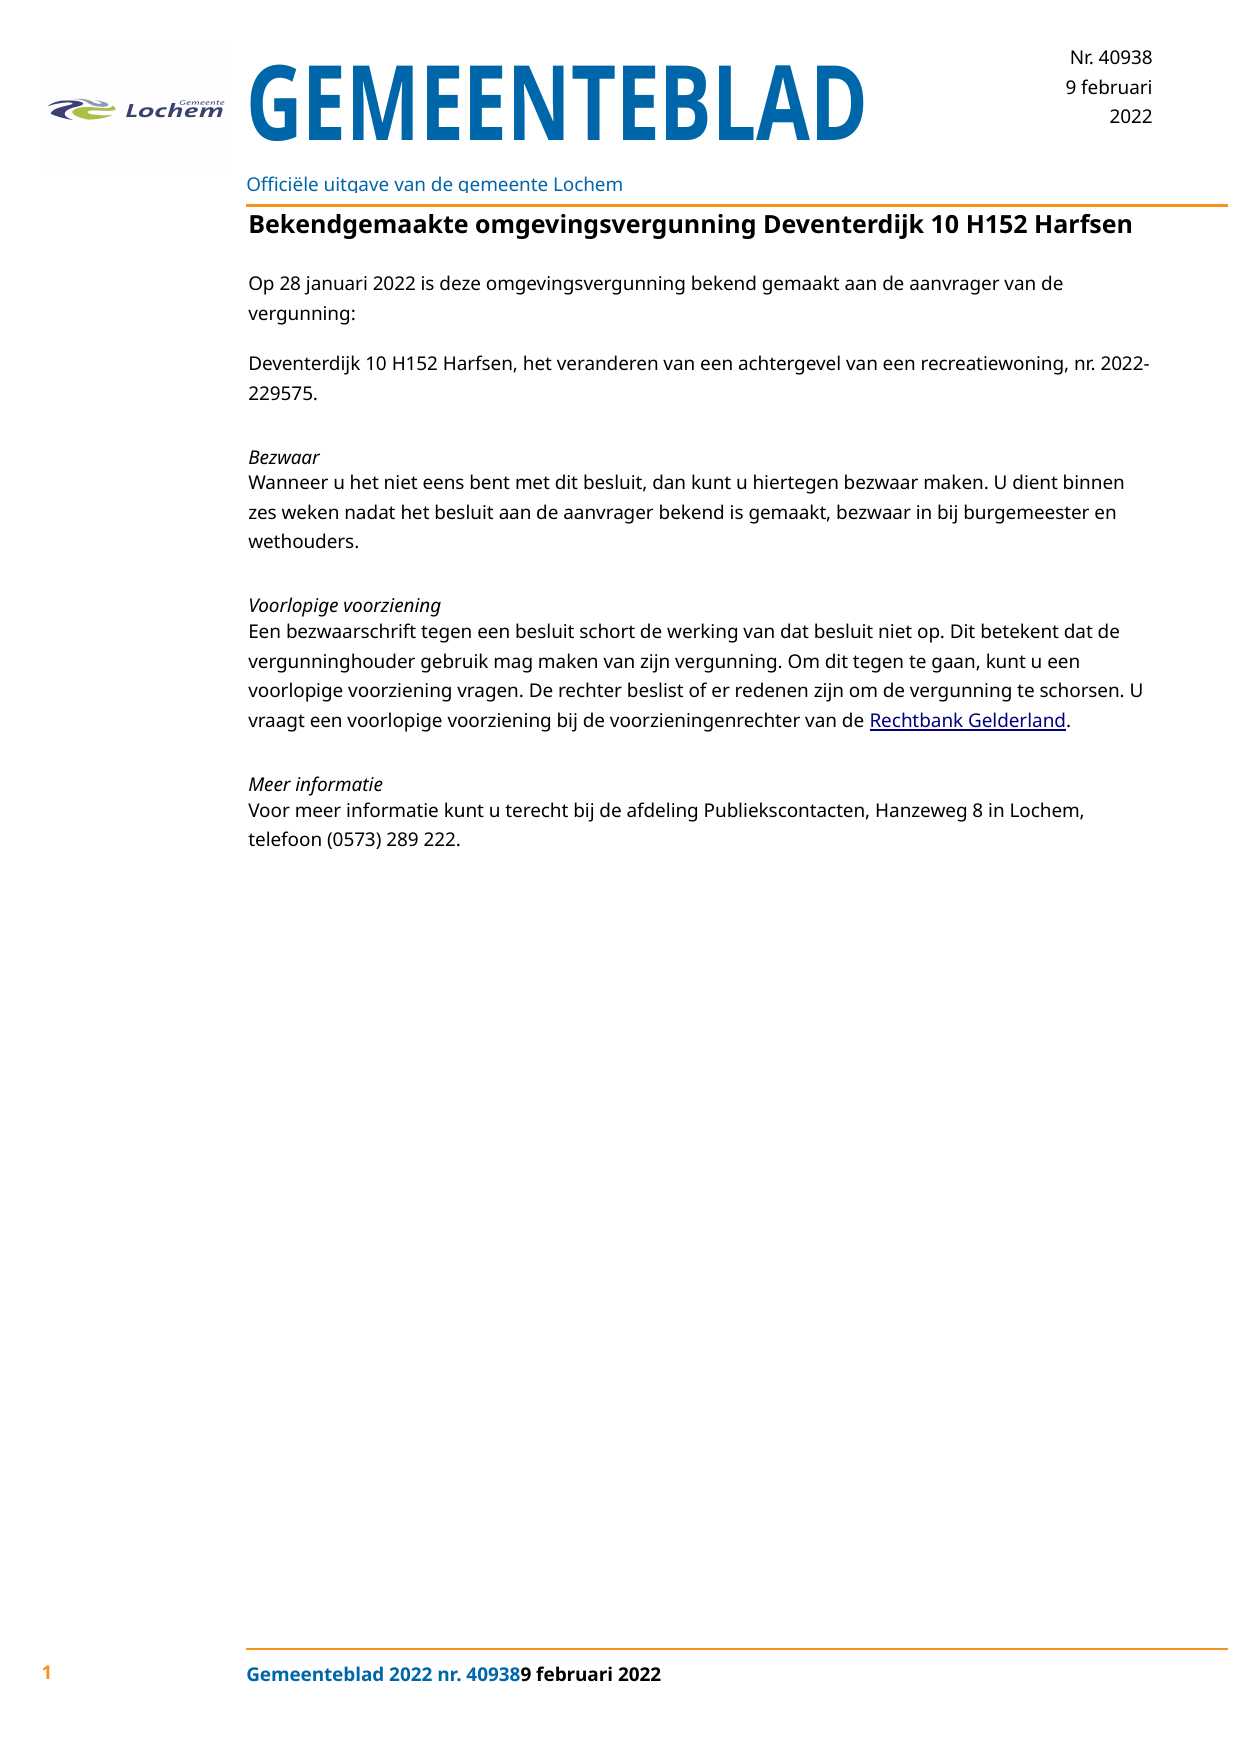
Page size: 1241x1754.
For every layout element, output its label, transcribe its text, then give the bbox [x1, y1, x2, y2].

text Deventerdijk 10 H152 Harfsen, het veranderen van een achtergevel van een recreatiewoning, nr. 2022-229575. [248, 350, 1152, 406]
text Bekendgemaakte omgevingsvergunning Deventerdijk 10 H152 Harfsen [248, 207, 1152, 241]
picture [41, 47, 231, 172]
text Een bezwaarschrift tegen een besluit schort de werking van dat besluit niet op. Dit betekent dat de vergunninghouder gebruik mag maken van zijn vergunning. Om dit tegen te gaan, kunt u een voorlopige voorziening vragen. De rechter beslist of er redenen zijn om de vergunning te schorsen. U vraagt een voorlopige voorziening bij de voorzieningenrechter van de Rechtbank Gelderland. [248, 618, 1152, 733]
text Op 28 januari 2022 is deze omgevingsvergunning bekend gemaakt aan de aanvrager van de vergunning: [248, 270, 1152, 326]
text Voor meer informatie kunt u terecht bij de afdeling Publiekscontacten, Hanzeweg 8 in Lochem, telefoon (0573) 289 222. [248, 797, 1152, 852]
text Bezwaar [248, 444, 1152, 469]
text Wanneer u het niet eens bent met dit besluit, dan kunt u hiertegen bezwaar maken. U dient binnen zes weken nadat het besluit aan de aanvrager bekend is gemaakt, bezwaar in bij burgemeester en wethouders. [248, 469, 1152, 554]
text Voorlopige voorziening [248, 593, 1152, 618]
text Meer informatie [248, 771, 1152, 797]
